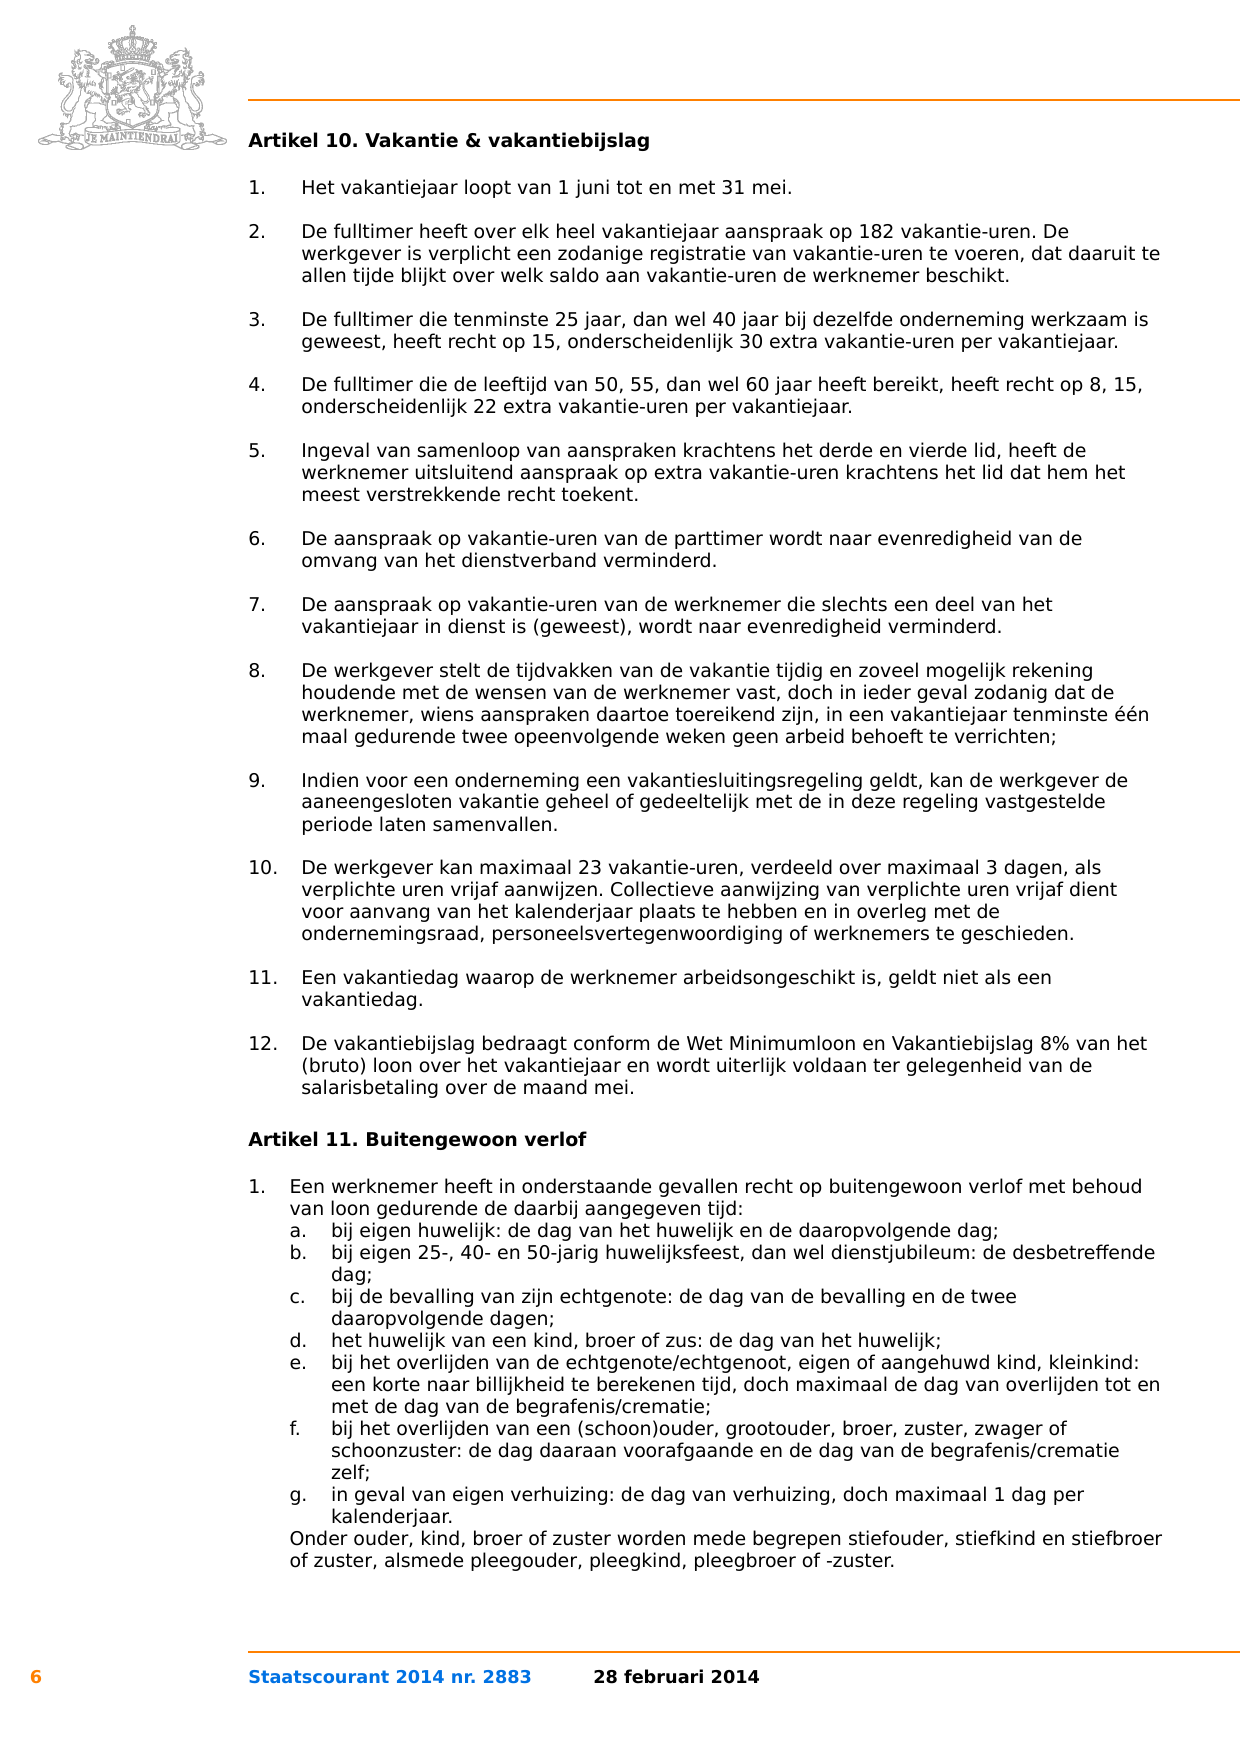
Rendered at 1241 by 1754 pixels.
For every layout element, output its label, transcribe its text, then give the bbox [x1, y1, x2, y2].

text 12. De vakantiebijslag bedraagt conform de Wet Minimumloon en Vakantiebijslag 8% van het (bruto) loon over het vakantiejaar en wordt uiterlijk voldaan ter gelegenheid van de salarisbetaling over de maand mei. [248, 1033, 1163, 1099]
text 3. De fulltimer die tenminste 25 jaar, dan wel 40 jaar bij dezelfde onderneming werkzaam is geweest, heeft recht op 15, onderscheidenlijk 30 extra vakantie-uren per vakantiejaar. [248, 308, 1163, 352]
text b. bij eigen 25-, 40- en 50-jarig huwelijksfeest, dan wel dienstjubileum: de desbetreffende dag; [289, 1242, 1163, 1286]
text 9. Indien voor een onderneming een vakantiesluitingsregeling geldt, kan de werkgever de aaneengesloten vakantie geheel of gedeeltelijk met de in deze regeling vastgestelde periode laten samenvallen. [248, 769, 1163, 835]
text Onder ouder, kind, broer of zuster worden mede begrepen stiefouder, stiefkind en stiefbroer of zuster, alsmede pleegouder, pleegkind, pleegbroer of -zuster. [289, 1527, 1163, 1571]
text 4. De fulltimer die de leeftijd van 50, 55, dan wel 60 jaar heeft bereikt, heeft recht op 8, 15, onderscheidenlijk 22 extra vakantie-uren per vakantiejaar. [248, 374, 1163, 418]
text 11. Een vakantiedag waarop de werknemer arbeidsongeschikt is, geldt niet als een vakantiedag. [248, 967, 1163, 1011]
text d. het huwelijk van een kind, broer of zus: de dag van het huwelijk; [289, 1330, 1163, 1352]
text f. bij het overlijden van een (schoon)ouder, grootouder, broer, zuster, zwager of schoonzuster: de dag daaraan voorafgaande en de dag van de begrafenis/crematie zelf; [289, 1418, 1163, 1483]
text a. bij eigen huwelijk: de dag van het huwelijk en de daaropvolgende dag; [289, 1220, 1163, 1242]
text 6. De aanspraak op vakantie-uren van de parttimer wordt naar evenredigheid van de omvang van het dienstverband verminderd. [248, 528, 1163, 572]
text 1. Het vakantiejaar loopt van 1 juni tot en met 31 mei. [248, 177, 1163, 199]
subtitle Artikel 11. Buitengewoon verlof [248, 1129, 1163, 1151]
text 5. Ingeval van samenloop van aanspraken krachtens het derde en vierde lid, heeft de werknemer uitsluitend aanspraak op extra vakantie-uren krachtens het lid dat hem het meest verstrekkende recht toekent. [248, 440, 1163, 506]
text 8. De werkgever stelt de tijdvakken van de vakantie tijdig en zoveel mogelijk rekening houdende met de wensen van de werknemer vast, doch in ieder geval zodanig dat de werknemer, wiens aanspraken daartoe toereikend zijn, in een vakantiejaar tenminste één maal gedurende twee opeenvolgende weken geen arbeid behoeft te verrichten; [248, 660, 1163, 748]
picture [38, 25, 227, 150]
text 1. Een werknemer heeft in onderstaande gevallen recht op buitengewoon verlof met behoud van loon gedurende de daarbij aangegeven tijd: [248, 1176, 1163, 1220]
text 2. De fulltimer heeft over elk heel vakantiejaar aanspraak op 182 vakantie-uren. De werkgever is verplicht een zodanige registratie van vakantie-uren te voeren, dat daaruit te allen tijde blijkt over welk saldo aan vakantie-uren de werknemer beschikt. [248, 221, 1163, 287]
subtitle Artikel 10. Vakantie & vakantiebijslag [248, 130, 1163, 152]
text e. bij het overlijden van de echtgenote/echtgenoot, eigen of aangehuwd kind, kleinkind: een korte naar billijkheid te berekenen tijd, doch maximaal de dag van overlijden tot en met de dag van de begrafenis/crematie; [289, 1352, 1163, 1418]
text c. bij de bevalling van zijn echtgenote: de dag van de bevalling en de twee daaropvolgende dagen; [289, 1286, 1163, 1330]
text 10. De werkgever kan maximaal 23 vakantie-uren, verdeeld over maximaal 3 dagen, als verplichte uren vrijaf aanwijzen. Collectieve aanwijzing van verplichte uren vrijaf dient voor aanvang van het kalenderjaar plaats te hebben en in overleg met de ondernemingsraad, personeelsvertegenwoordiging of werknemers te geschieden. [248, 857, 1163, 945]
text g. in geval van eigen verhuizing: de dag van verhuizing, doch maximaal 1 dag per kalenderjaar. [289, 1483, 1163, 1527]
text 7. De aanspraak op vakantie-uren van de werknemer die slechts een deel van het vakantiejaar in dienst is (geweest), wordt naar evenredigheid verminderd. [248, 594, 1163, 638]
